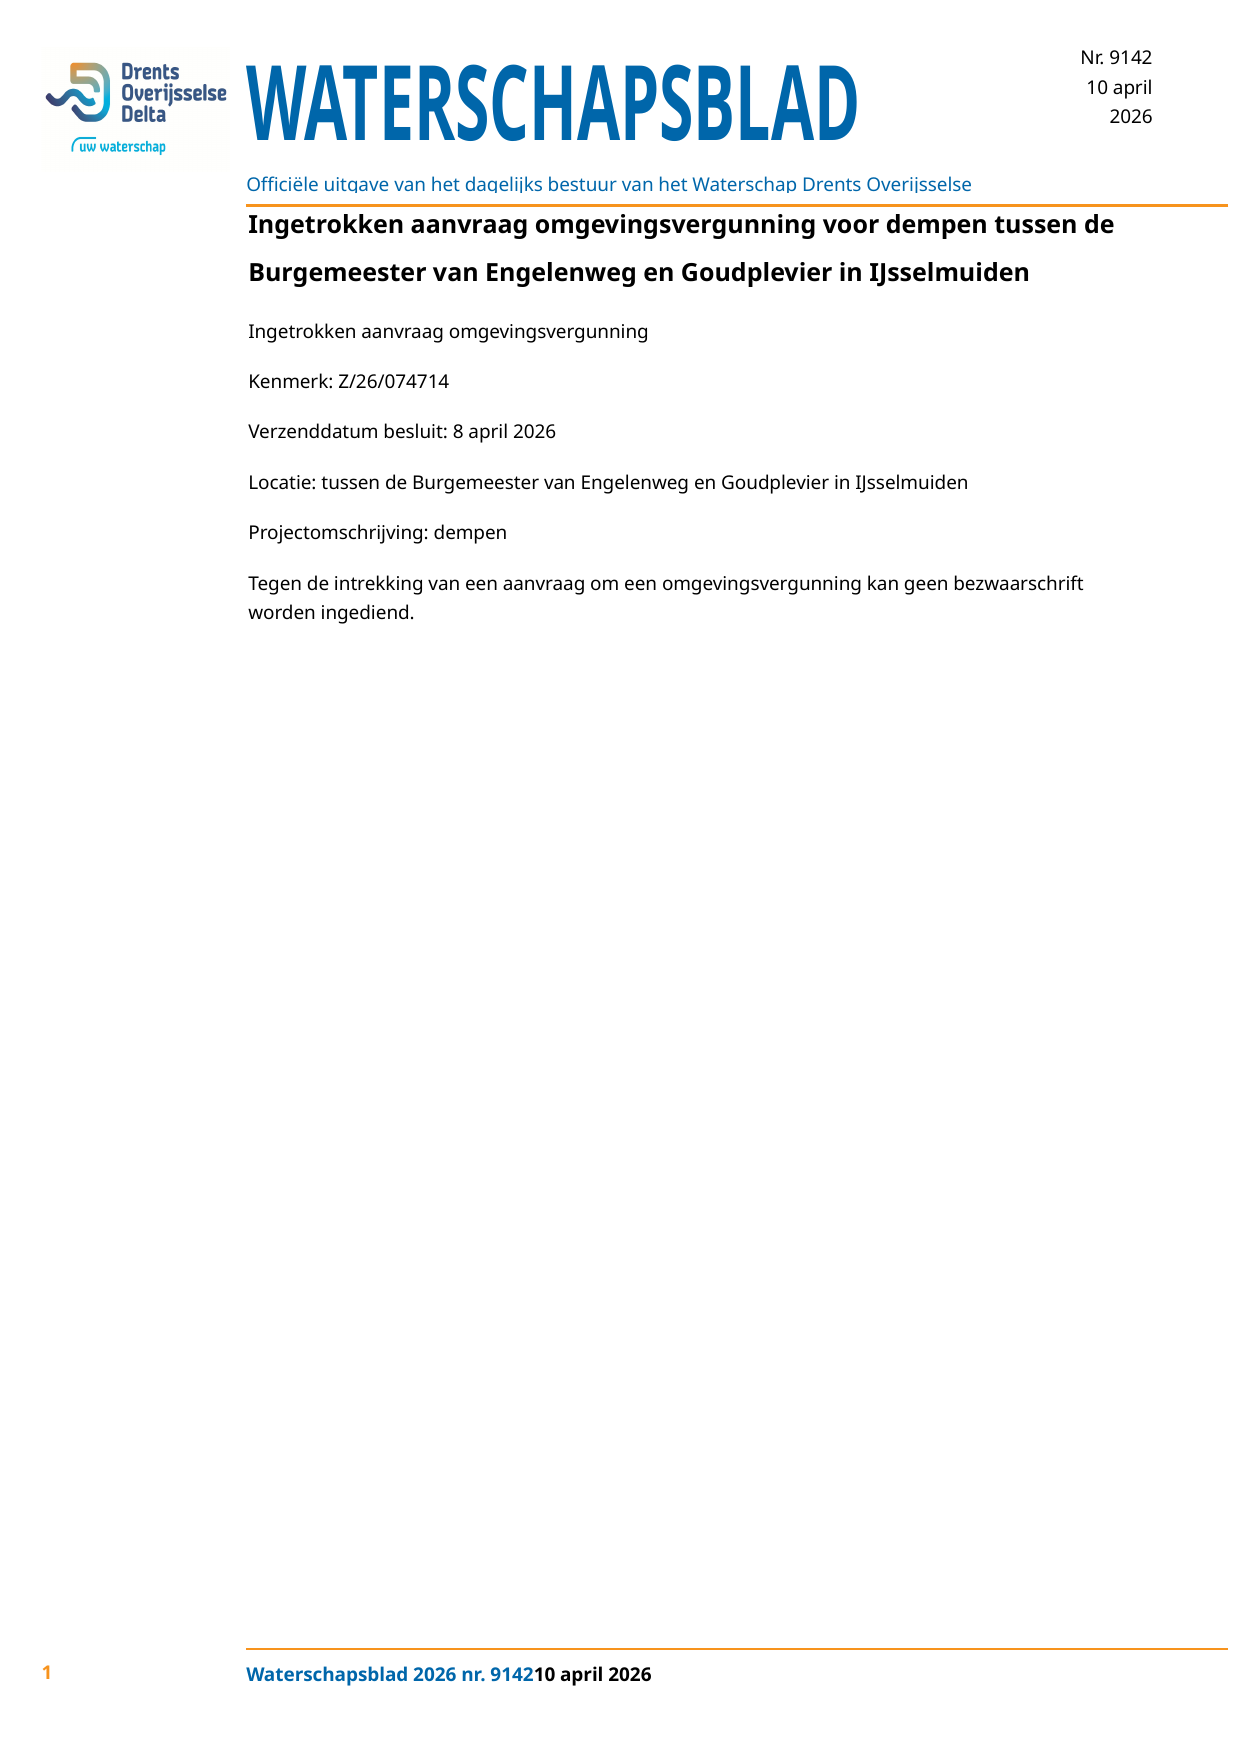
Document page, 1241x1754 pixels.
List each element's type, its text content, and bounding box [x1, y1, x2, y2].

text Ingetrokken aanvraag omgevingsvergunning voor dempen tussen de Burgemeester van Engelenweg en Goudplevier in IJsselmuiden [248, 207, 1152, 288]
text Verzenddatum besluit: 8 april 2026 [248, 419, 1152, 444]
text Kenmerk: Z/26/074714 [248, 368, 1152, 394]
text Projectomschrijving: dempen [248, 519, 1152, 545]
text Ingetrokken aanvraag omgevingsvergunning [248, 318, 1152, 344]
picture [41, 47, 231, 172]
text Locatie: tussen de Burgemeester van Engelenweg en Goudplevier in IJsselmuiden [248, 469, 1152, 495]
text Tegen de intrekking van een aanvraag om een omgevingsvergunning kan geen bezwaarschrift worden ingediend. [248, 570, 1152, 625]
